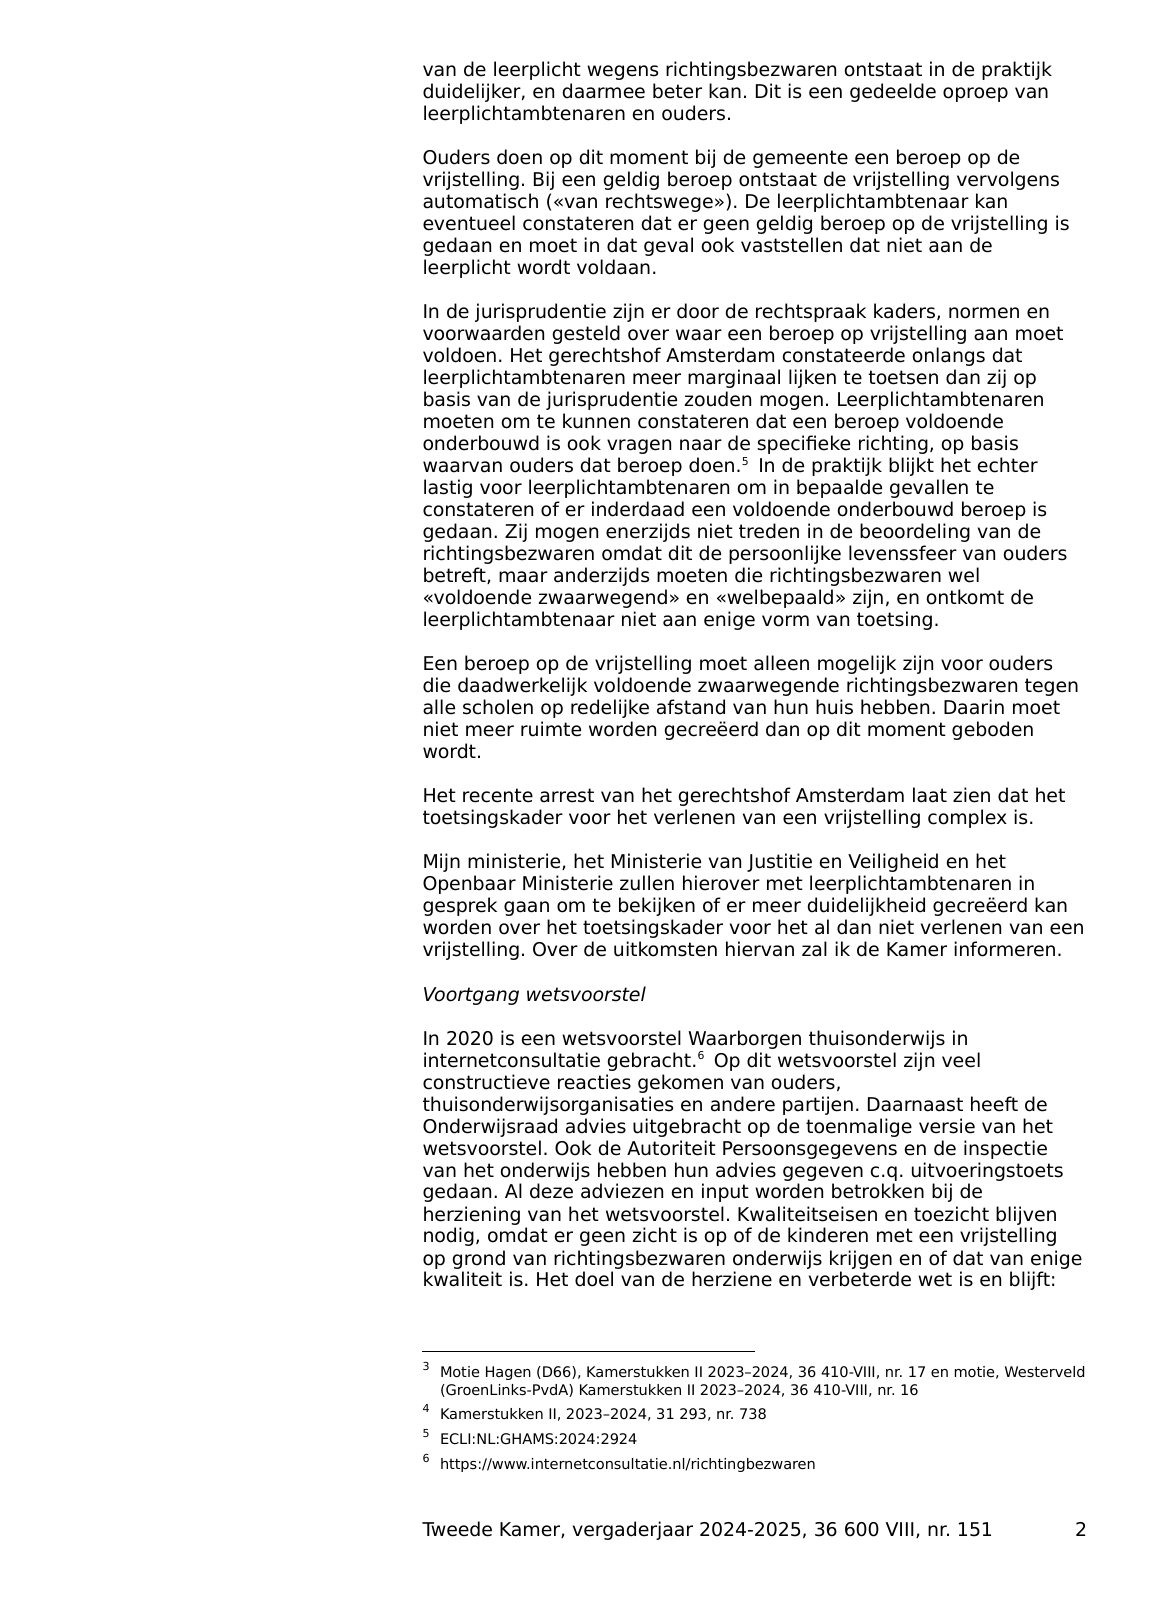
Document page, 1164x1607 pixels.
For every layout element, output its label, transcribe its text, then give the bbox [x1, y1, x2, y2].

text van de leerplicht wegens richtingsbezwaren ontstaat in de praktijk duidelijker, en daarmee beter kan. Dit is een gedeelde oproep van leerplichtambtenaren en ouders. [422, 59, 1087, 125]
text https://www.internetconsultatie.nl/richtingbezwaren [422, 1452, 1087, 1474]
text Het recente arrest van het gerechtshof Amsterdam laat zien dat het toetsingskader voor het verlenen van een vrijstelling complex is. [422, 785, 1087, 829]
text In de jurisprudentie zijn er door de rechtspraak kaders, normen en voorwaarden gesteld over waar een beroep op vrijstelling aan moet voldoen. Het gerechtshof Amsterdam constateerde onlangs dat leerplichtambtenaren meer marginaal lijken te toetsen dan zij op basis van de jurisprudentie zouden mogen. Leerplichtambtenaren moeten om te kunnen constateren dat een beroep voldoende onderbouwd is ook vragen naar de specifieke richting, op basis waarvan ouders dat beroep doen. In de praktijk blijkt het echter lastig voor leerplichtambtenaren om in bepaalde gevallen te constateren of er inderdaad een voldoende onderbouwd beroep is gedaan. Zij mogen enerzijds niet treden in de beoordeling van de richtingsbezwaren omdat dit de persoonlijke levenssfeer van ouders betreft, maar anderzijds moeten die richtingsbezwaren wel «voldoende zwaarwegend» en «welbepaald» zijn, en ontkomt de leerplichtambtenaar niet aan enige vorm van toetsing. [422, 301, 1087, 631]
subtitle Voortgang wetsvoorstel [422, 983, 1087, 1005]
text Ouders doen op dit moment bij de gemeente een beroep op de vrijstelling. Bij een geldig beroep ontstaat de vrijstelling vervolgens automatisch («van rechtswege»). De leerplichtambtenaar kan eventueel constateren dat er geen geldig beroep op de vrijstelling is gedaan en moet in dat geval ook vaststellen dat niet aan de leerplicht wordt voldaan. [422, 147, 1087, 279]
text ECLI:NL:GHAMS:2024:2924 [422, 1427, 1087, 1449]
text Motie Hagen (D66), Kamerstukken II 2023–2024, 36 410-VIII, nr. 17 en motie, Westerveld (GroenLinks-PvdA) Kamerstukken II 2023–2024, 36 410-VIII, nr. 16 [422, 1360, 1087, 1399]
text Mijn ministerie, het Ministerie van Justitie en Veiligheid en het Openbaar Ministerie zullen hierover met leerplichtambtenaren in gesprek gaan om te bekijken of er meer duidelijkheid gecreëerd kan worden over het toetsingskader voor het al dan niet verlenen van een vrijstelling. Over de uitkomsten hiervan zal ik de Kamer informeren. [422, 851, 1087, 961]
text Een beroep op de vrijstelling moet alleen mogelijk zijn voor ouders die daadwerkelijk voldoende zwaarwegende richtingsbezwaren tegen alle scholen op redelijke afstand van hun huis hebben. Daarin moet niet meer ruimte worden gecreëerd dan op dit moment geboden wordt. [422, 653, 1087, 763]
text In 2020 is een wetsvoorstel Waarborgen thuisonderwijs in internetconsultatie gebracht. Op dit wetsvoorstel zijn veel constructieve reacties gekomen van ouders, thuisonderwijsorganisaties en andere partijen. Daarnaast heeft de Onderwijsraad advies uitgebracht op de toenmalige versie van het wetsvoorstel. Ook de Autoriteit Persoonsgegevens en de inspectie van het onderwijs hebben hun advies gegeven c.q. uitvoeringstoets gedaan. Al deze adviezen en input worden betrokken bij de herziening van het wetsvoorstel. Kwaliteitseisen en toezicht blijven nodig, omdat er geen zicht is op of de kinderen met een vrijstelling op grond van richtingsbezwaren onderwijs krijgen en of dat van enige kwaliteit is. Het doel van de herziene en verbeterde wet is en blijft: [422, 1028, 1087, 1291]
text Kamerstukken II, 2023–2024, 31 293, nr. 738 [422, 1402, 1087, 1424]
